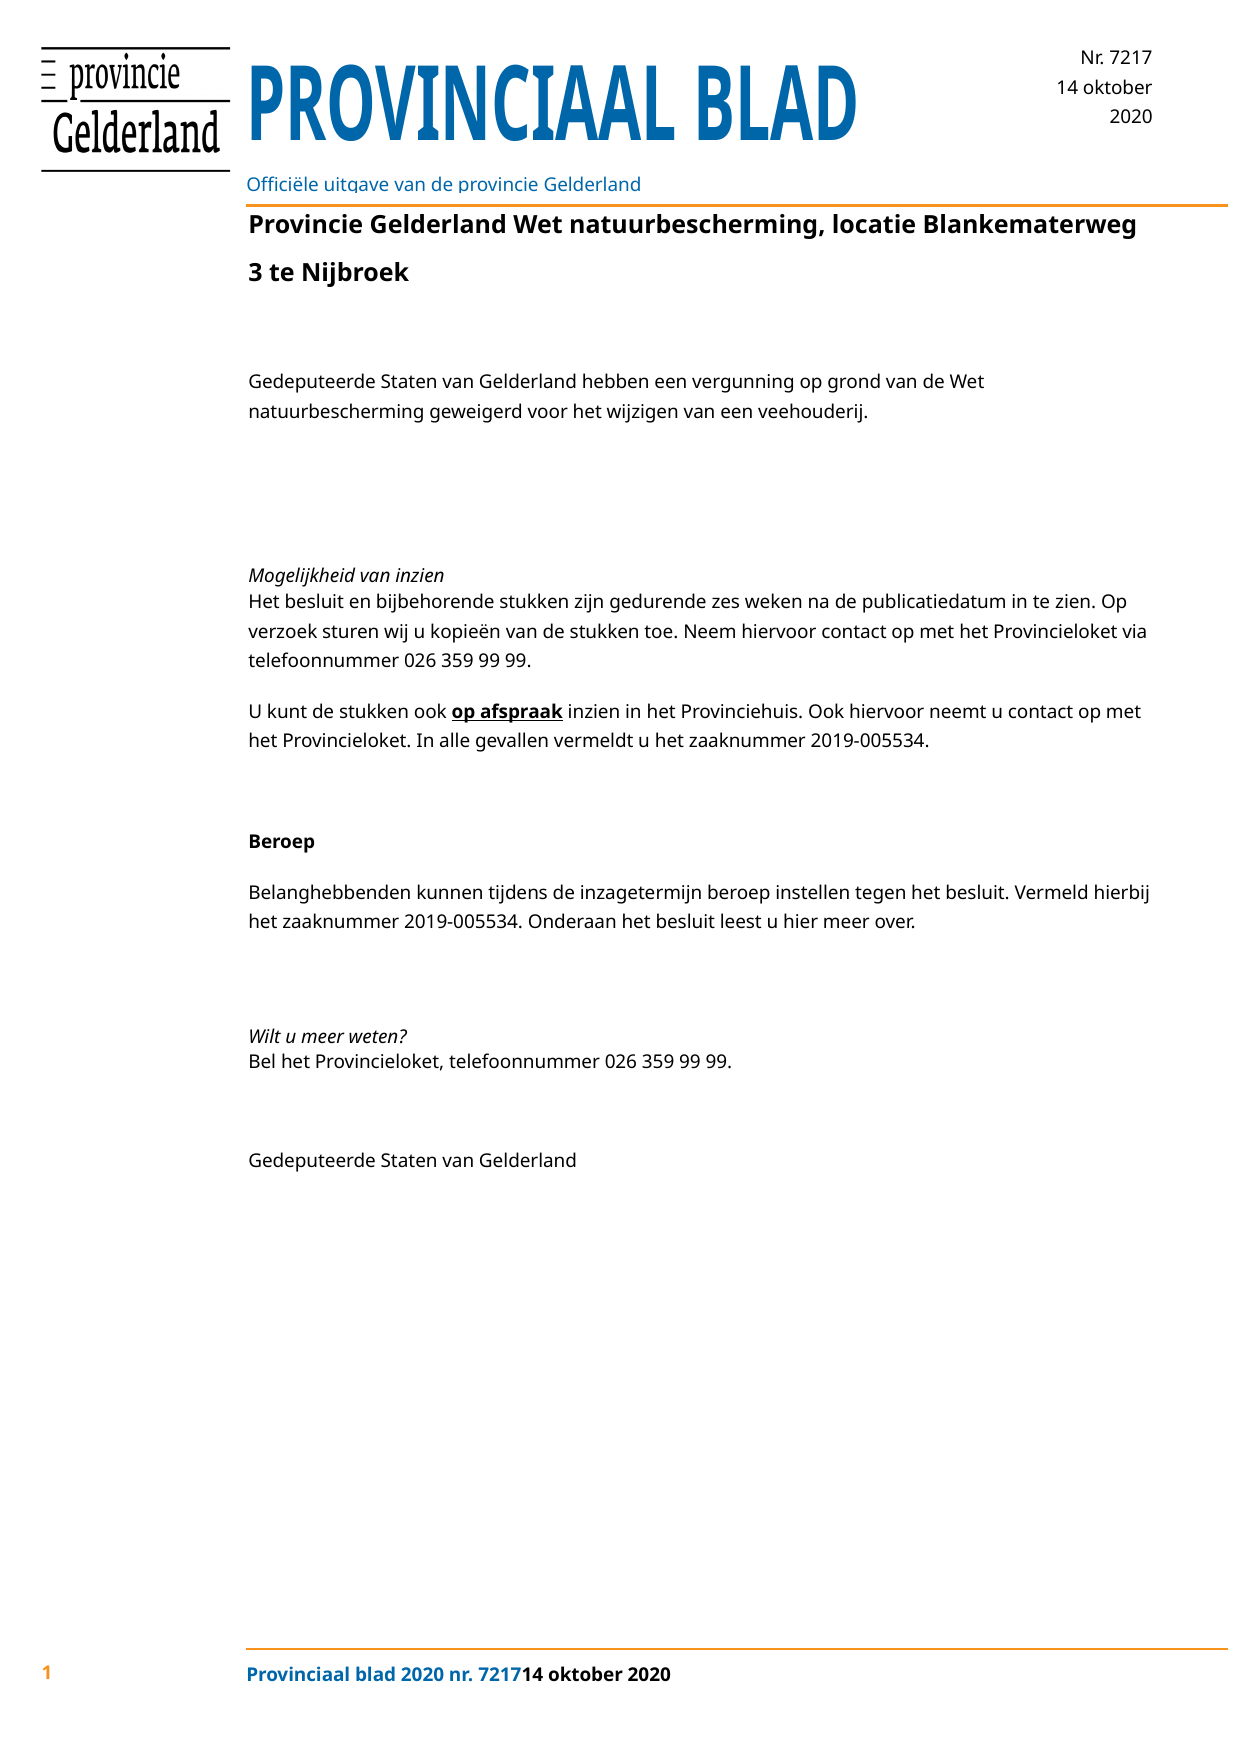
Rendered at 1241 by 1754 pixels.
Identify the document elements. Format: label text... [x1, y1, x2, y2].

text Gedeputeerde Staten van Gelderland [248, 1147, 1152, 1172]
text Het besluit en bijbehorende stukken zijn gedurende zes weken na de publicatiedatum in te zien. Op verzoek sturen wij u kopieën van de stukken toe. Neem hiervoor contact op met het Provincieloket via telefoonnummer 026 359 99 99. [248, 588, 1152, 673]
text Provincie Gelderland Wet natuurbescherming, locatie Blankematerweg 3 te Nijbroek [248, 207, 1152, 288]
text Gedeputeerde Staten van Gelderland hebben een vergunning op grond van de Wet natuurbescherming geweigerd voor het wijzigen van een veehouderij. [248, 368, 1152, 424]
text Beroep [248, 828, 1152, 854]
picture [41, 47, 231, 172]
text U kunt de stukken ook op afspraak inzien in het Provinciehuis. Ook hiervoor neemt u contact op met het Provincieloket. In alle gevallen vermeldt u het zaaknummer 2019-005534. [248, 698, 1152, 753]
text Belanghebbenden kunnen tijdens de inzagetermijn beroep instellen tegen het besluit. Vermeld hierbij het zaaknummer 2019-005534. Onderaan het besluit leest u hier meer over. [248, 879, 1152, 934]
text Mogelijkheid van inzien [248, 563, 1152, 588]
text Wilt u meer weten? [248, 1023, 1152, 1048]
text Bel het Provincieloket, telefoonnummer 026 359 99 99. [248, 1048, 1152, 1074]
